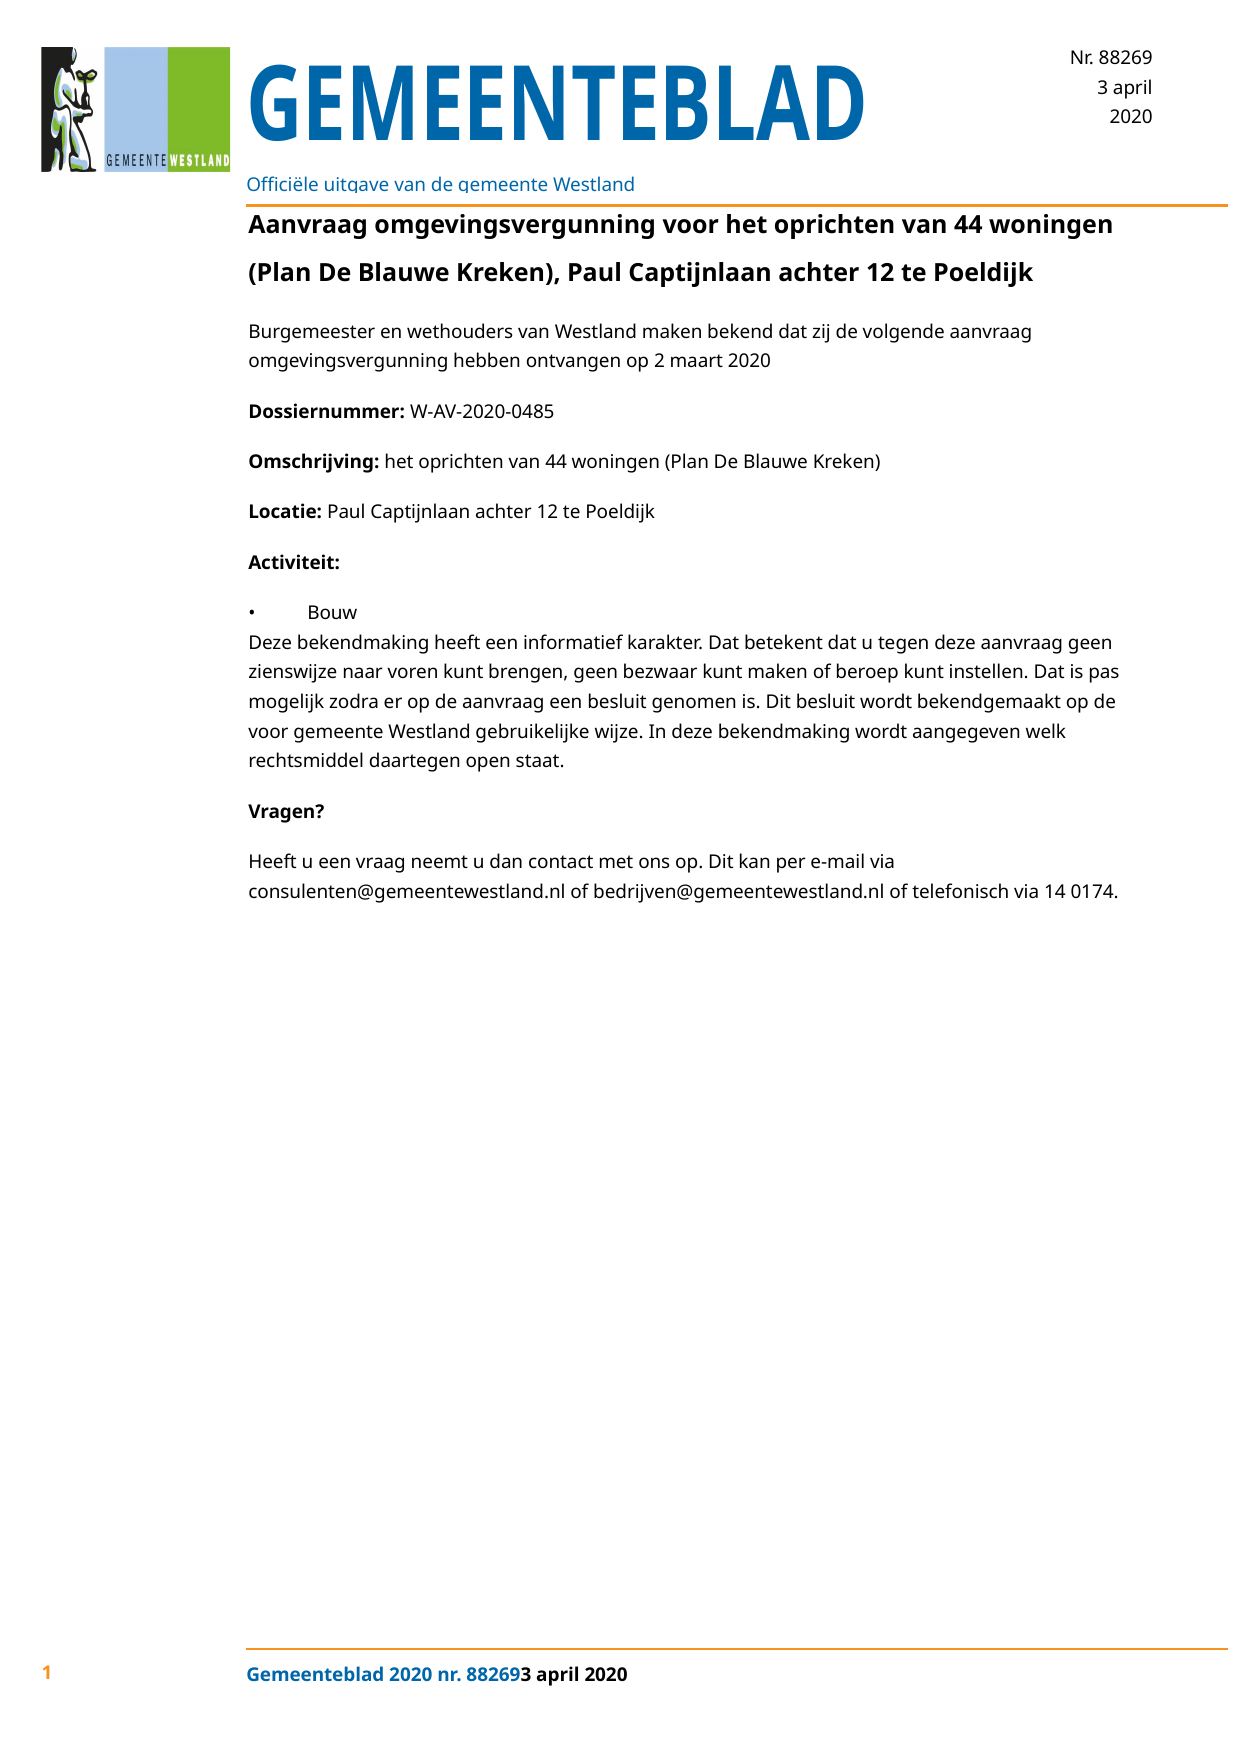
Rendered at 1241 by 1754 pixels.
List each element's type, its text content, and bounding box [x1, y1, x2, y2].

text Activiteit: [248, 549, 1152, 575]
list Bouw [248, 599, 1152, 625]
text Omschrijving: het oprichten van 44 woningen (Plan De Blauwe Kreken) [248, 448, 1152, 474]
text Deze bekendmaking heeft een informatief karakter. Dat betekent dat u tegen deze aanvraag geen zienswijze naar voren kunt brengen, geen bezwaar kunt maken of beroep kunt instellen. Dat is pas mogelijk zodra er op de aanvraag een besluit genomen is. Dit besluit wordt bekendgemaakt op de voor gemeente Westland gebruikelijke wijze. In deze bekendmaking wordt aangegeven welk rechtsmiddel daartegen open staat. [248, 629, 1152, 773]
text Heeft u een vraag neemt u dan contact met ons op. Dit kan per e-mail via consulenten@gemeentewestland.nl of bedrijven@gemeentewestland.nl of telefonisch via 14 0174. [248, 848, 1152, 904]
text Vragen? [248, 798, 1152, 824]
text Aanvraag omgevingsvergunning voor het oprichten van 44 woningen (Plan De Blauwe Kreken), Paul Captijnlaan achter 12 te Poeldijk [248, 207, 1152, 288]
text Dossiernummer: W-AV-2020-0485 [248, 398, 1152, 424]
picture [41, 47, 231, 172]
text Burgemeester en wethouders van Westland maken bekend dat zij de volgende aanvraag omgevingsvergunning hebben ontvangen op 2 maart 2020 [248, 318, 1152, 373]
text Locatie: Paul Captijnlaan achter 12 te Poeldijk [248, 499, 1152, 524]
